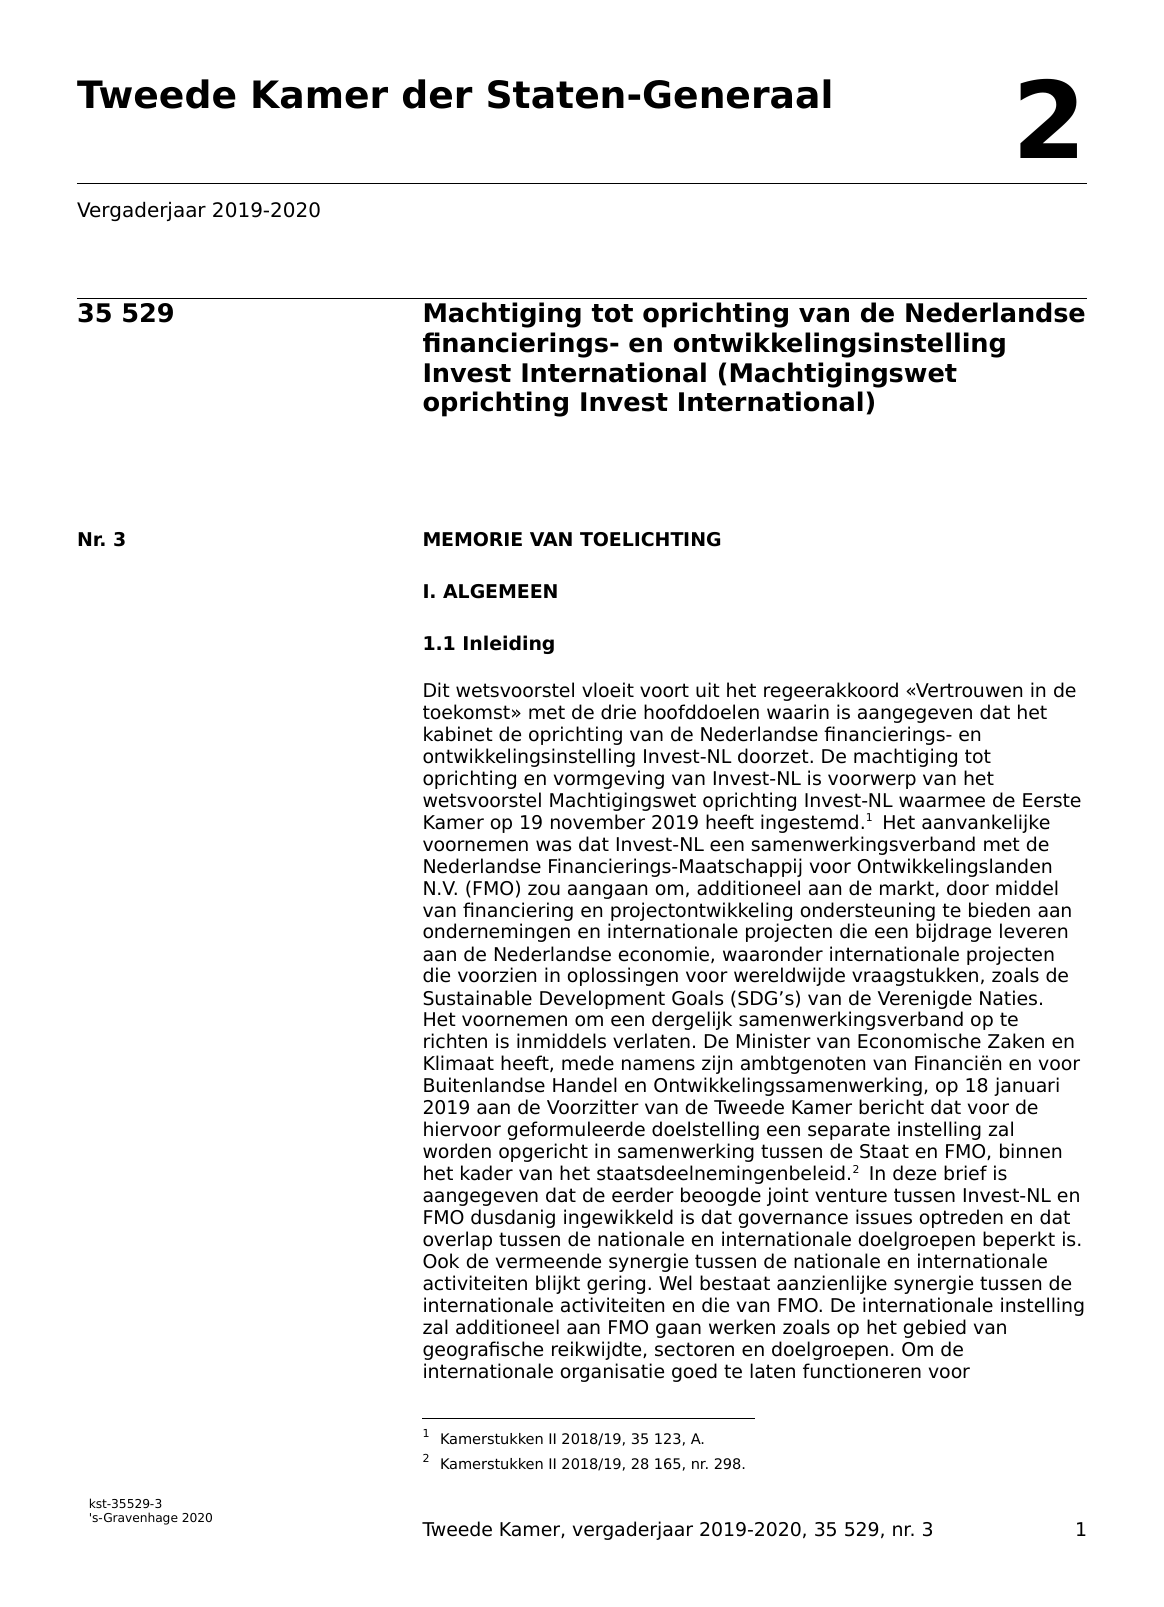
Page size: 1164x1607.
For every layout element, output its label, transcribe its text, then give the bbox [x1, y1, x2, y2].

subtitle Nr. 3 MEMORIE VAN TOELICHTING [77, 529, 1087, 551]
text kst-35529-3 [88, 1497, 323, 1511]
table_header 2 [886, 59, 1087, 183]
text 's-Gravenhage 2020 [88, 1511, 323, 1525]
table_cell Vergaderjaar 2019-2020 [77, 184, 1087, 298]
table_header Tweede Kamer der Staten-Generaal [77, 59, 886, 183]
text Kamerstukken II 2018/19, 35 123, A. [422, 1427, 1087, 1449]
text Dit wetsvoorstel vloeit voort uit het regeerakkoord «Vertrouwen in de toekomst» met de drie hoofddoelen waarin is aangegeven dat het kabinet de oprichting van de Nederlandse financierings- en ontwikkelingsinstelling Invest-NL doorzet. De machtiging tot oprichting en vormgeving van Invest-NL is voorwerp van het wetsvoorstel Machtigingswet oprichting Invest-NL waarmee de Eerste Kamer op 19 november 2019 heeft ingestemd. Het aanvankelijke voornemen was dat Invest-NL een samenwerkingsverband met de Nederlandse Financierings-Maatschappij voor Ontwikkelingslanden N.V. (FMO) zou aangaan om, additioneel aan de markt, door middel van financiering en projectontwikkeling ondersteuning te bieden aan ondernemingen en internationale projecten die een bijdrage leveren aan de Nederlandse economie, waaronder internationale projecten die voorzien in oplossingen voor wereldwijde vraagstukken, zoals de Sustainable Development Goals (SDG’s) van de Verenigde Naties. [422, 680, 1087, 1009]
text Het voornemen om een dergelijk samenwerkingsverband op te richten is inmiddels verlaten. De Minister van Economische Zaken en Klimaat heeft, mede namens zijn ambtgenoten van Financiën en voor Buitenlandse Handel en Ontwikkelingssamenwerking, op 18 januari 2019 aan de Voorzitter van de Tweede Kamer bericht dat voor de hiervoor geformuleerde doelstelling een separate instelling zal worden opgericht in samenwerking tussen de Staat en FMO, binnen het kader van het staatsdeelnemingenbeleid. In deze brief is aangegeven dat de eerder beoogde joint venture tussen Invest-NL en FMO dusdanig ingewikkeld is dat governance issues optreden en dat overlap tussen de nationale en internationale doelgroepen beperkt is. Ook de vermeende synergie tussen de nationale en internationale activiteiten blijkt gering. Wel bestaat aanzienlijke synergie tussen de internationale activiteiten en die van FMO. De internationale instelling zal additioneel aan FMO gaan werken zoals op het gebied van geografische reikwijdte, sectoren en doelgroepen. Om de internationale organisatie goed te laten functioneren voor [422, 1009, 1087, 1383]
text Kamerstukken II 2018/19, 28 165, nr. 298. [422, 1452, 1087, 1474]
subtitle I. ALGEMEEN [422, 581, 1087, 603]
subtitle 35 529 Machtiging tot oprichting van de Nederlandse financierings- en ontwikkelingsinstelling Invest International (Machtigingswet oprichting Invest International) [77, 299, 1087, 418]
subtitle 1.1 Inleiding [422, 633, 1087, 655]
